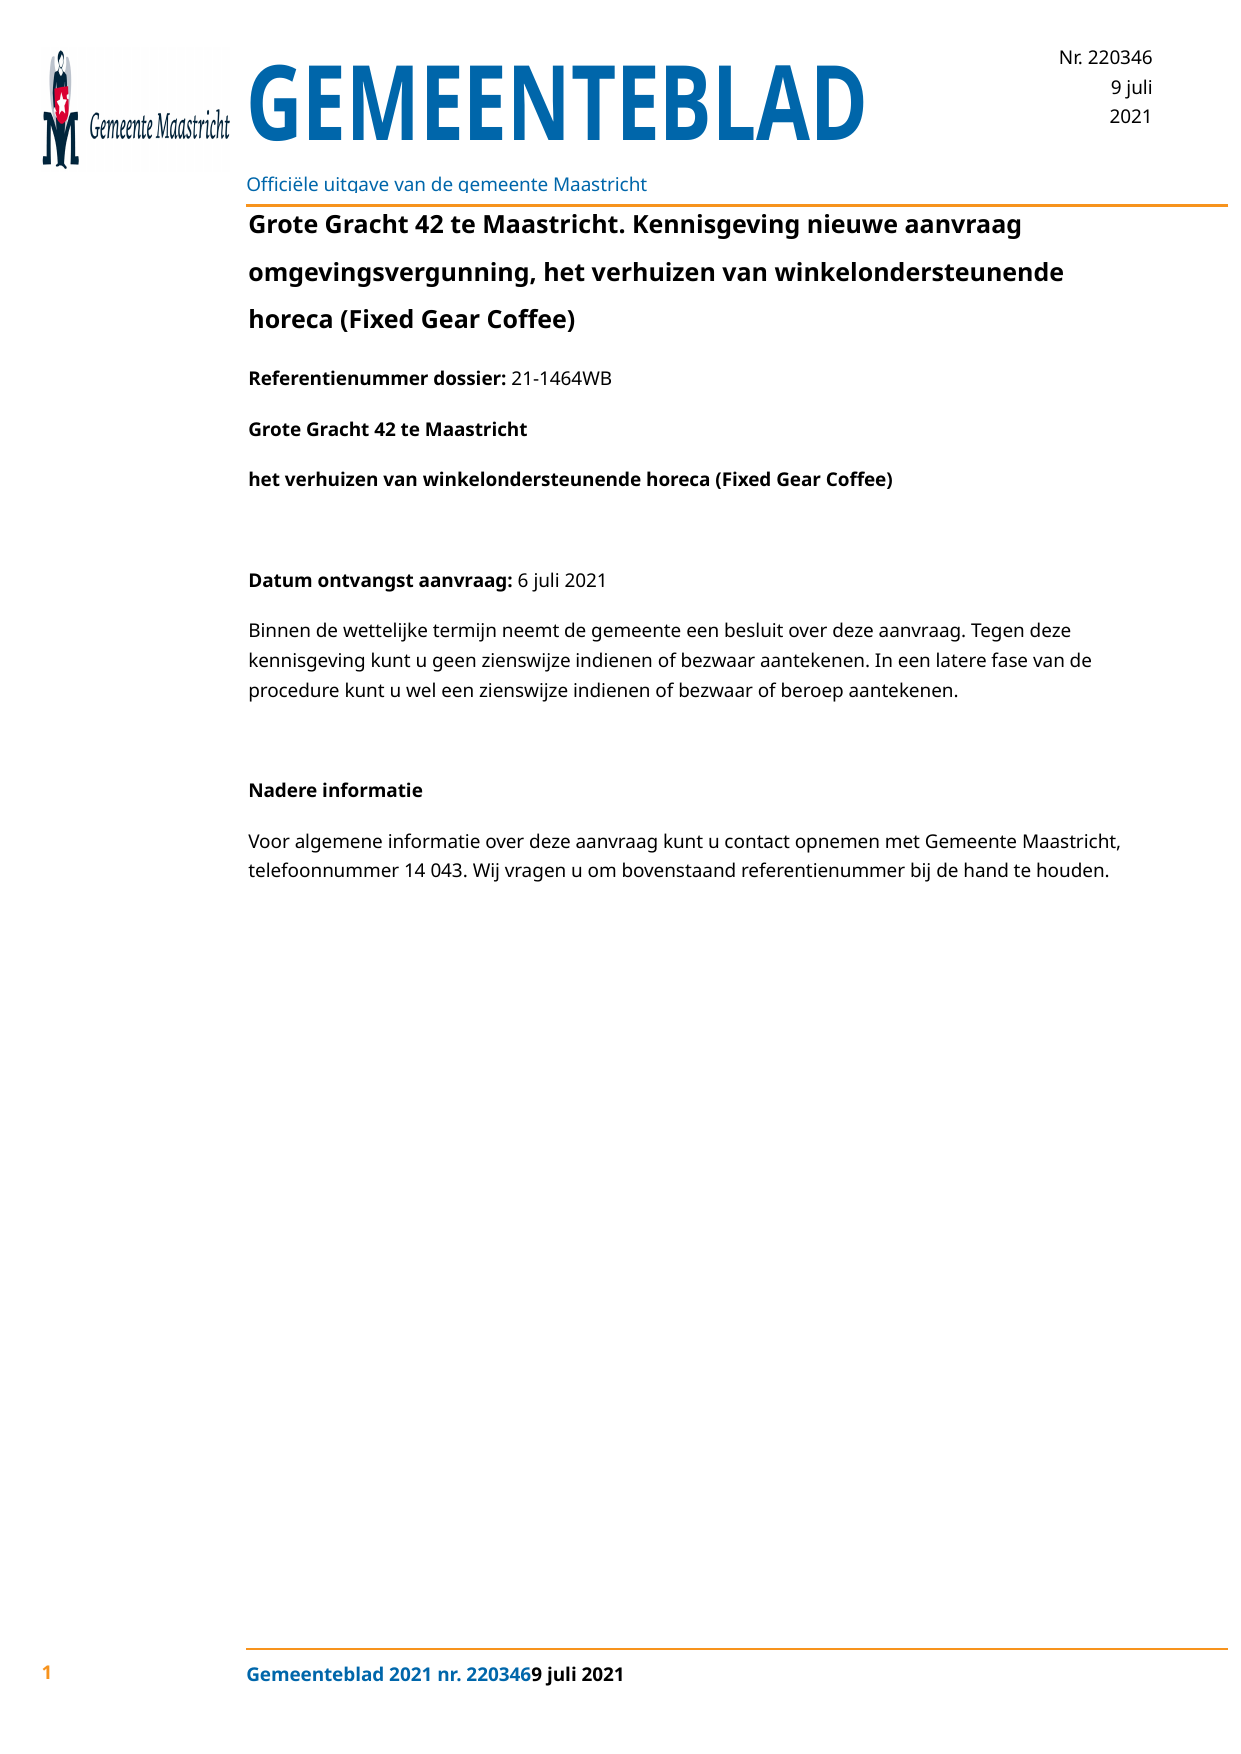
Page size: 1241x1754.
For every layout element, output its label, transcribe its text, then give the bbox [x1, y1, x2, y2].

picture [41, 47, 231, 172]
text Nadere informatie [248, 778, 1152, 803]
text Voor algemene informatie over deze aanvraag kunt u contact opnemen met Gemeente Maastricht, telefoonnummer 14 043. Wij vragen u om bovenstaand referentienummer bij de hand te houden. [248, 828, 1152, 883]
text Datum ontvangst aanvraag: 6 juli 2021 [248, 567, 1152, 593]
text het verhuizen van winkelondersteunende horeca (Fixed Gear Coffee) [248, 466, 1152, 492]
text Grote Gracht 42 te Maastricht [248, 416, 1152, 442]
text Referentienummer dossier: 21-1464WB [248, 366, 1152, 391]
text Binnen de wettelijke termijn neemt de gemeente een besluit over deze aanvraag. Tegen deze kennisgeving kunt u geen zienswijze indienen of bezwaar aantekenen. In een latere fase van de procedure kunt u wel een zienswijze indienen of bezwaar of beroep aantekenen. [248, 618, 1152, 702]
text Grote Gracht 42 te Maastricht. Kennisgeving nieuwe aanvraag omgevingsvergunning, het verhuizen van winkelondersteunende horeca (Fixed Gear Coffee) [248, 207, 1152, 336]
